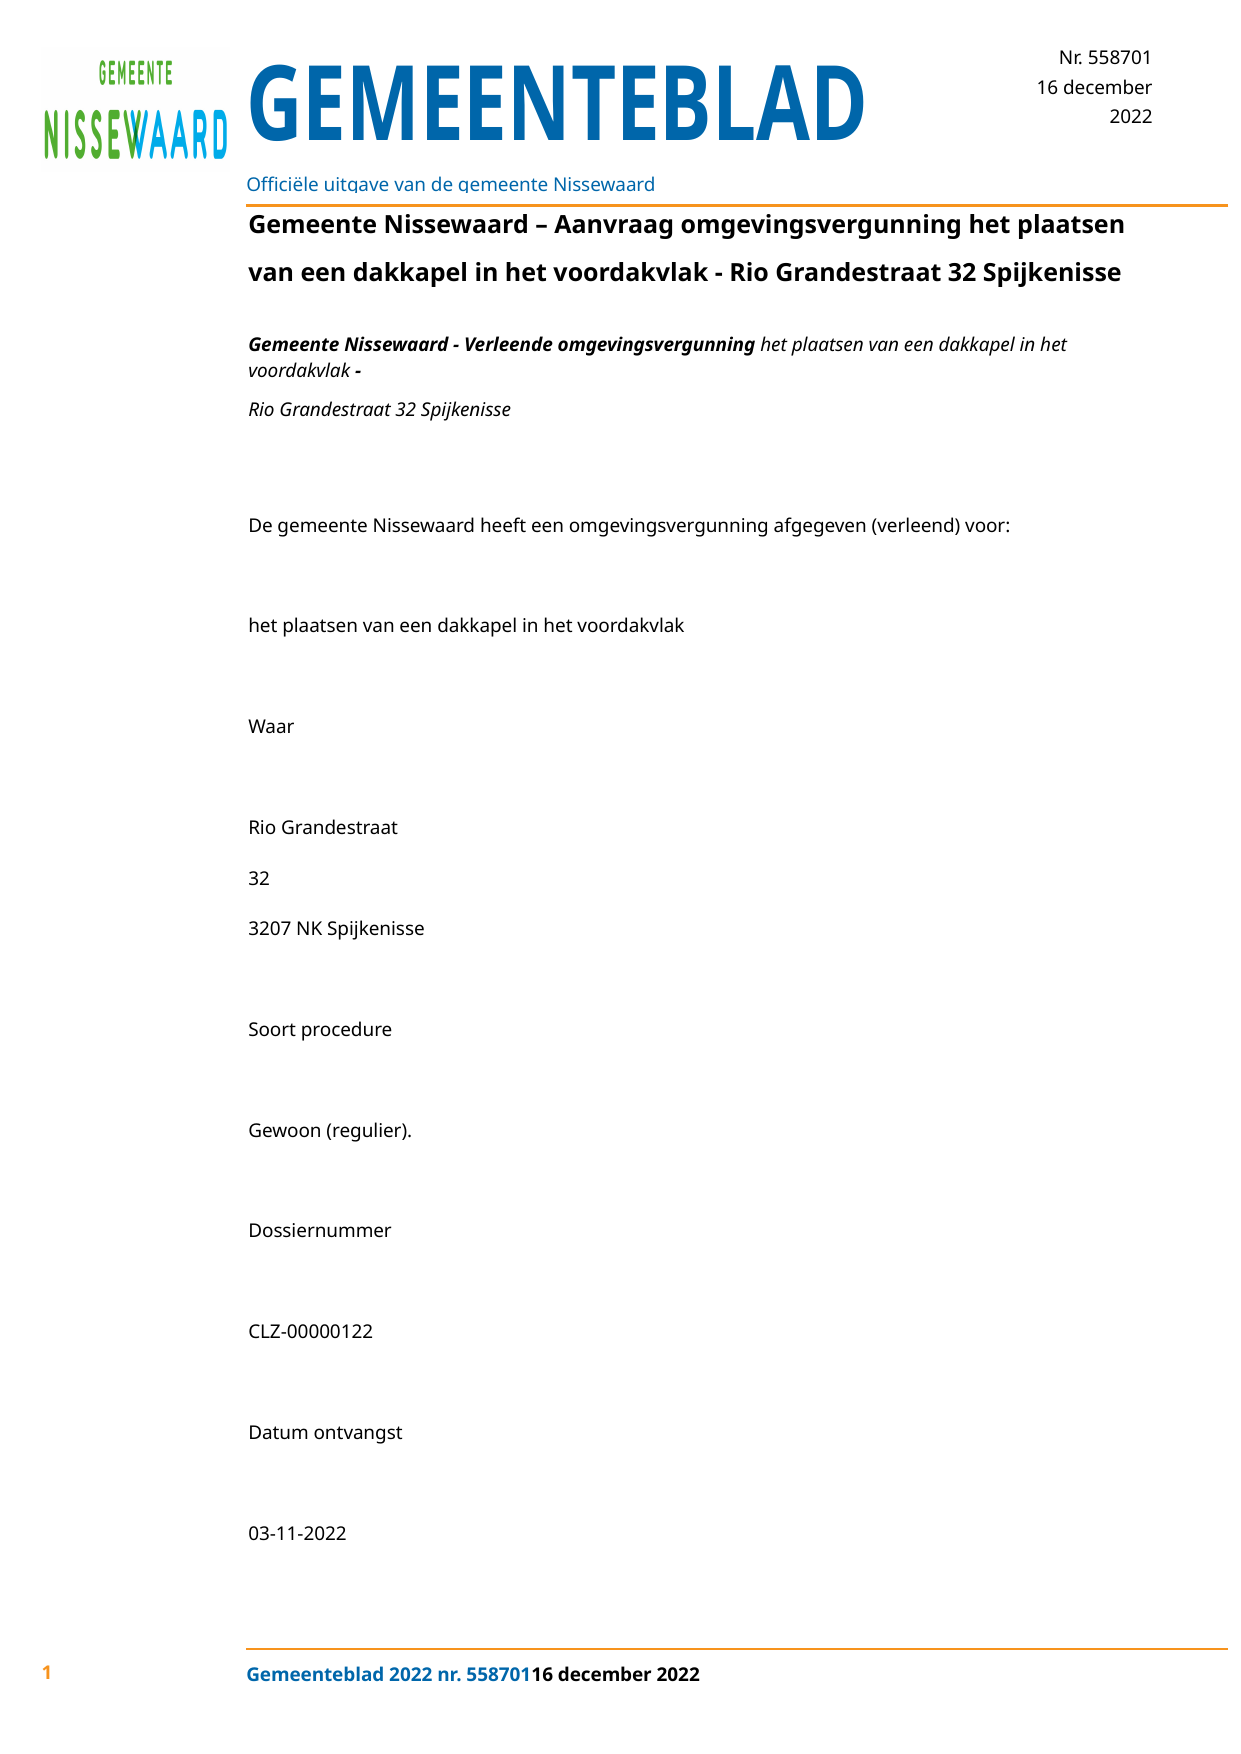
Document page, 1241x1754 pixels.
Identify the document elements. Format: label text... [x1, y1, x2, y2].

text Datum ontvangst [248, 1419, 1152, 1445]
text De gemeente Nissewaard heeft een omgevingsvergunning afgegeven (verleend) voor: [248, 512, 1152, 538]
text Gemeente Nissewaard – Aanvraag omgevingsvergunning het plaatsen van een dakkapel in het voordakvlak - Rio Grandestraat 32 Spijkenisse [248, 207, 1152, 288]
text Dossiernummer [248, 1218, 1152, 1243]
text Soort procedure [248, 1016, 1152, 1042]
text CLZ-00000122 [248, 1318, 1152, 1344]
text Gemeente Nissewaard - Verleende omgevingsvergunning het plaatsen van een dakkapel in het voordakvlak - [248, 331, 1152, 383]
text Gewoon (regulier). [248, 1117, 1152, 1143]
text het plaatsen van een dakkapel in het voordakvlak [248, 613, 1152, 638]
text Rio Grandestraat 32 Spijkenisse [248, 396, 1152, 422]
text 03-11-2022 [248, 1520, 1152, 1546]
picture [41, 47, 231, 172]
text 32 [248, 865, 1152, 891]
text Waar [248, 713, 1152, 739]
text 3207 NK Spijkenisse [248, 915, 1152, 941]
text Rio Grandestraat [248, 814, 1152, 840]
